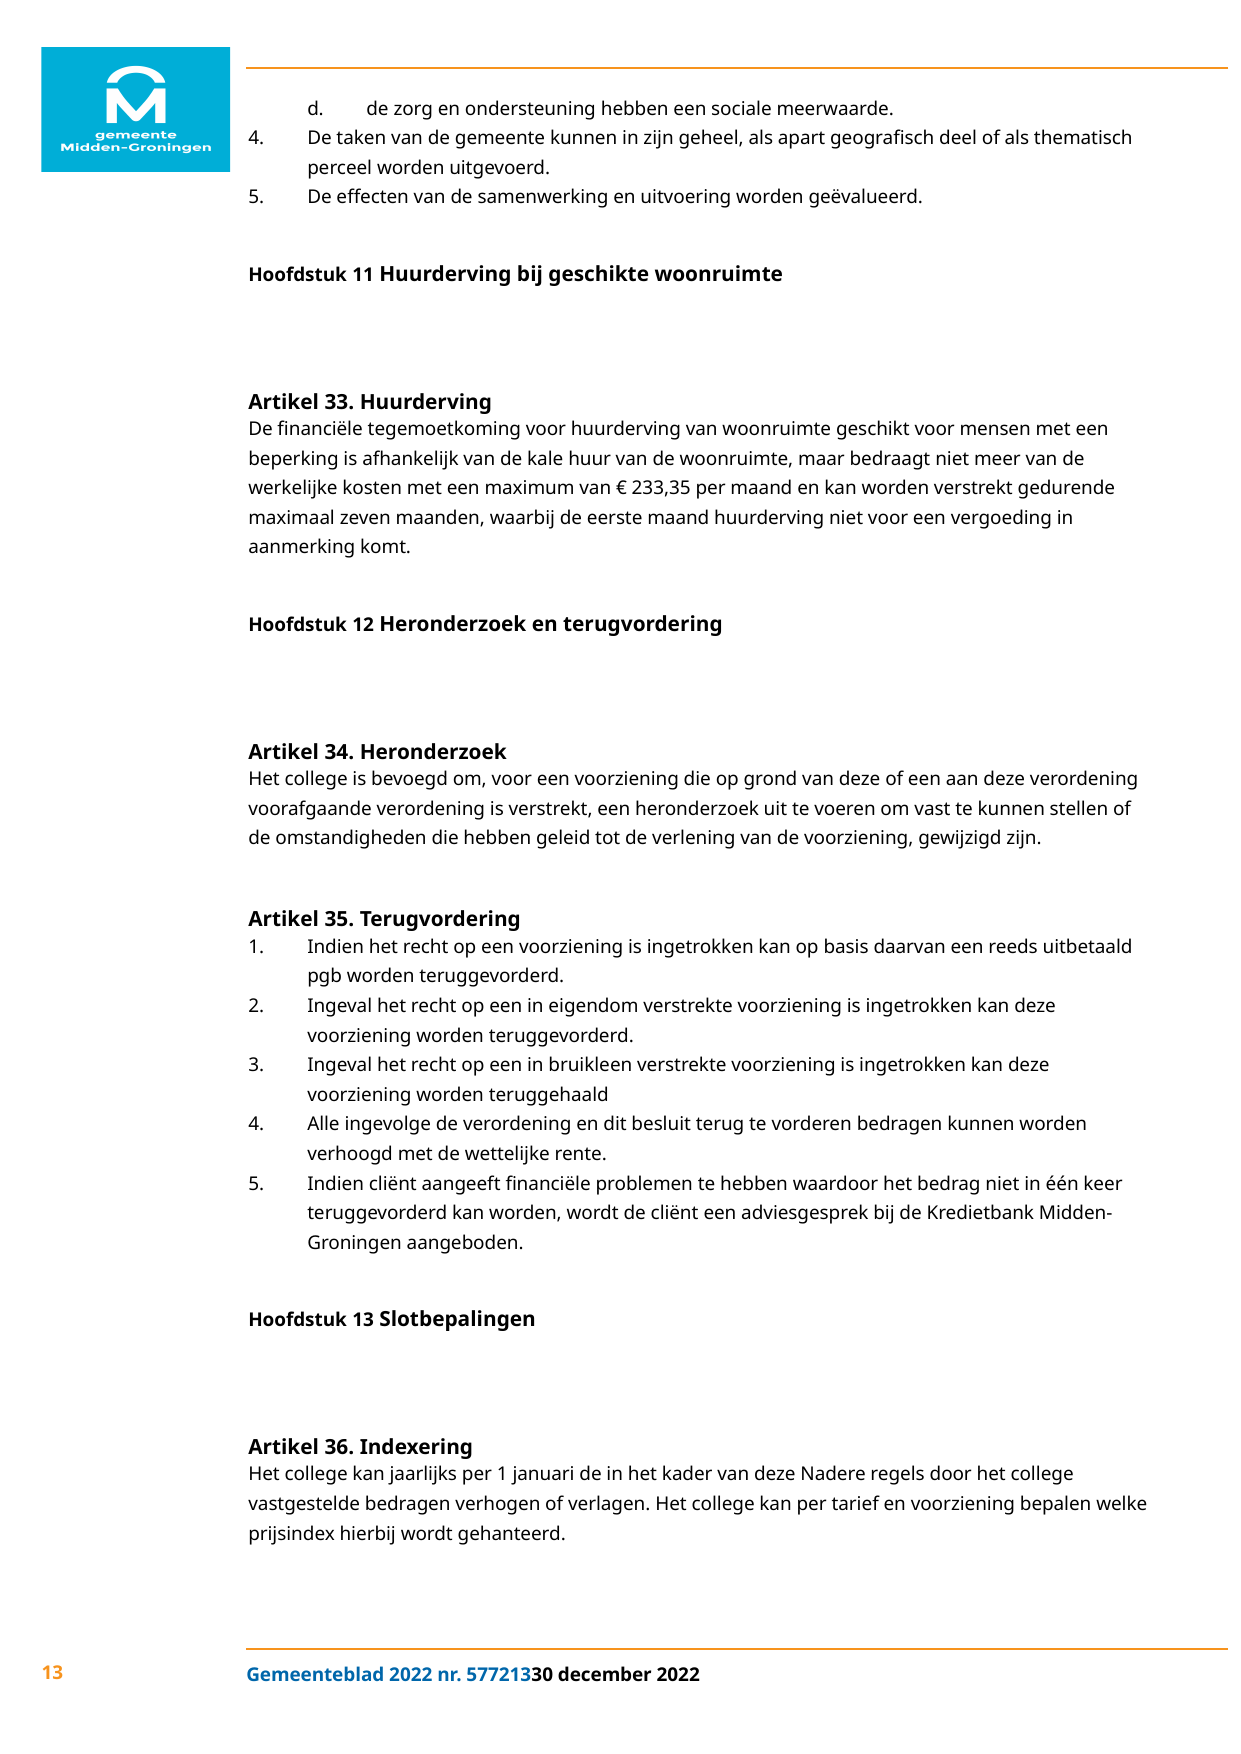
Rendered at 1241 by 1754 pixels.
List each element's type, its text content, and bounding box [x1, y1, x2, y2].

picture [107, 89, 165, 122]
text Artikel 34. Heronderzoek [248, 737, 1152, 765]
picture [184, 146, 190, 153]
text Artikel 35. Terugvordering [248, 904, 1152, 933]
text De financiële tegemoetkoming voor huurderving van woonruimte geschikt voor mensen met een beperking is afhankelijk van de kale huur van de woonruimte, maar bedraagt niet meer van de werkelijke kosten met een maximum van € 233,35 per maand en kan worden verstrekt gedurende maximaal zeven maanden, waarbij de eerste maand huurderving niet voor een vergoeding in aanmerking komt. [248, 415, 1152, 559]
list Indien cliënt aangeeft financiële problemen te hebben waardoor het bedrag niet in één keer teruggevorderd kan worden, wordt de cliënt een adviesgesprek bij de Kredietbank Midden-Groningen aangeboden. [248, 1170, 1152, 1254]
list Ingeval het recht op een in bruikleen verstrekte voorziening is ingetrokken kan deze voorziening worden teruggehaald [248, 1051, 1152, 1107]
list Alle ingevolge de verordening en dit besluit terug te vorderen bedragen kunnen worden verhoogd met de wettelijke rente. [248, 1111, 1152, 1166]
text Hoofdstuk 13 Slotbepalingen [248, 1304, 1152, 1332]
list De taken van de gemeente kunnen in zijn geheel, als apart geografisch deel of als thematisch perceel worden uitgevoerd. [248, 124, 1152, 180]
text Artikel 36. Indexering [248, 1432, 1152, 1461]
list De effecten van de samenwerking en uitvoering worden geëvalueerd. [248, 183, 1152, 209]
picture [108, 66, 164, 82]
list Ingeval het recht op een in eigendom verstrekte voorziening is ingetrokken kan deze voorziening worden teruggevorderd. [248, 992, 1152, 1047]
text Hoofdstuk 11 Huurderving bij geschikte woonruimte [248, 259, 1152, 287]
text Het college kan jaarlijks per 1 januari de in het kader van deze Nadere regels door het college vastgestelde bedragen verhogen of verlagen. Het college kan per tarief en voorziening bepalen welke prijsindex hierbij wordt gehanteerd. [248, 1461, 1152, 1546]
list de zorg en ondersteuning hebben een sociale meerwaarde. [307, 95, 1152, 121]
text Hoofdstuk 12 Heronderzoek en terugvordering [248, 609, 1152, 637]
text Artikel 33. Huurderving [248, 387, 1152, 415]
text Het college is bevoegd om, voor een voorziening die op grond van deze of een aan deze verordening voorafgaande verordening is verstrekt, een heronderzoek uit te voeren om vast te kunnen stellen of de omstandigheden die hebben geleid tot de verlening van de voorziening, gewijzigd zijn. [248, 765, 1152, 850]
list Indien het recht op een voorziening is ingetrokken kan op basis daarvan een reeds uitbetaald pgb worden teruggevorderd. [248, 933, 1152, 988]
